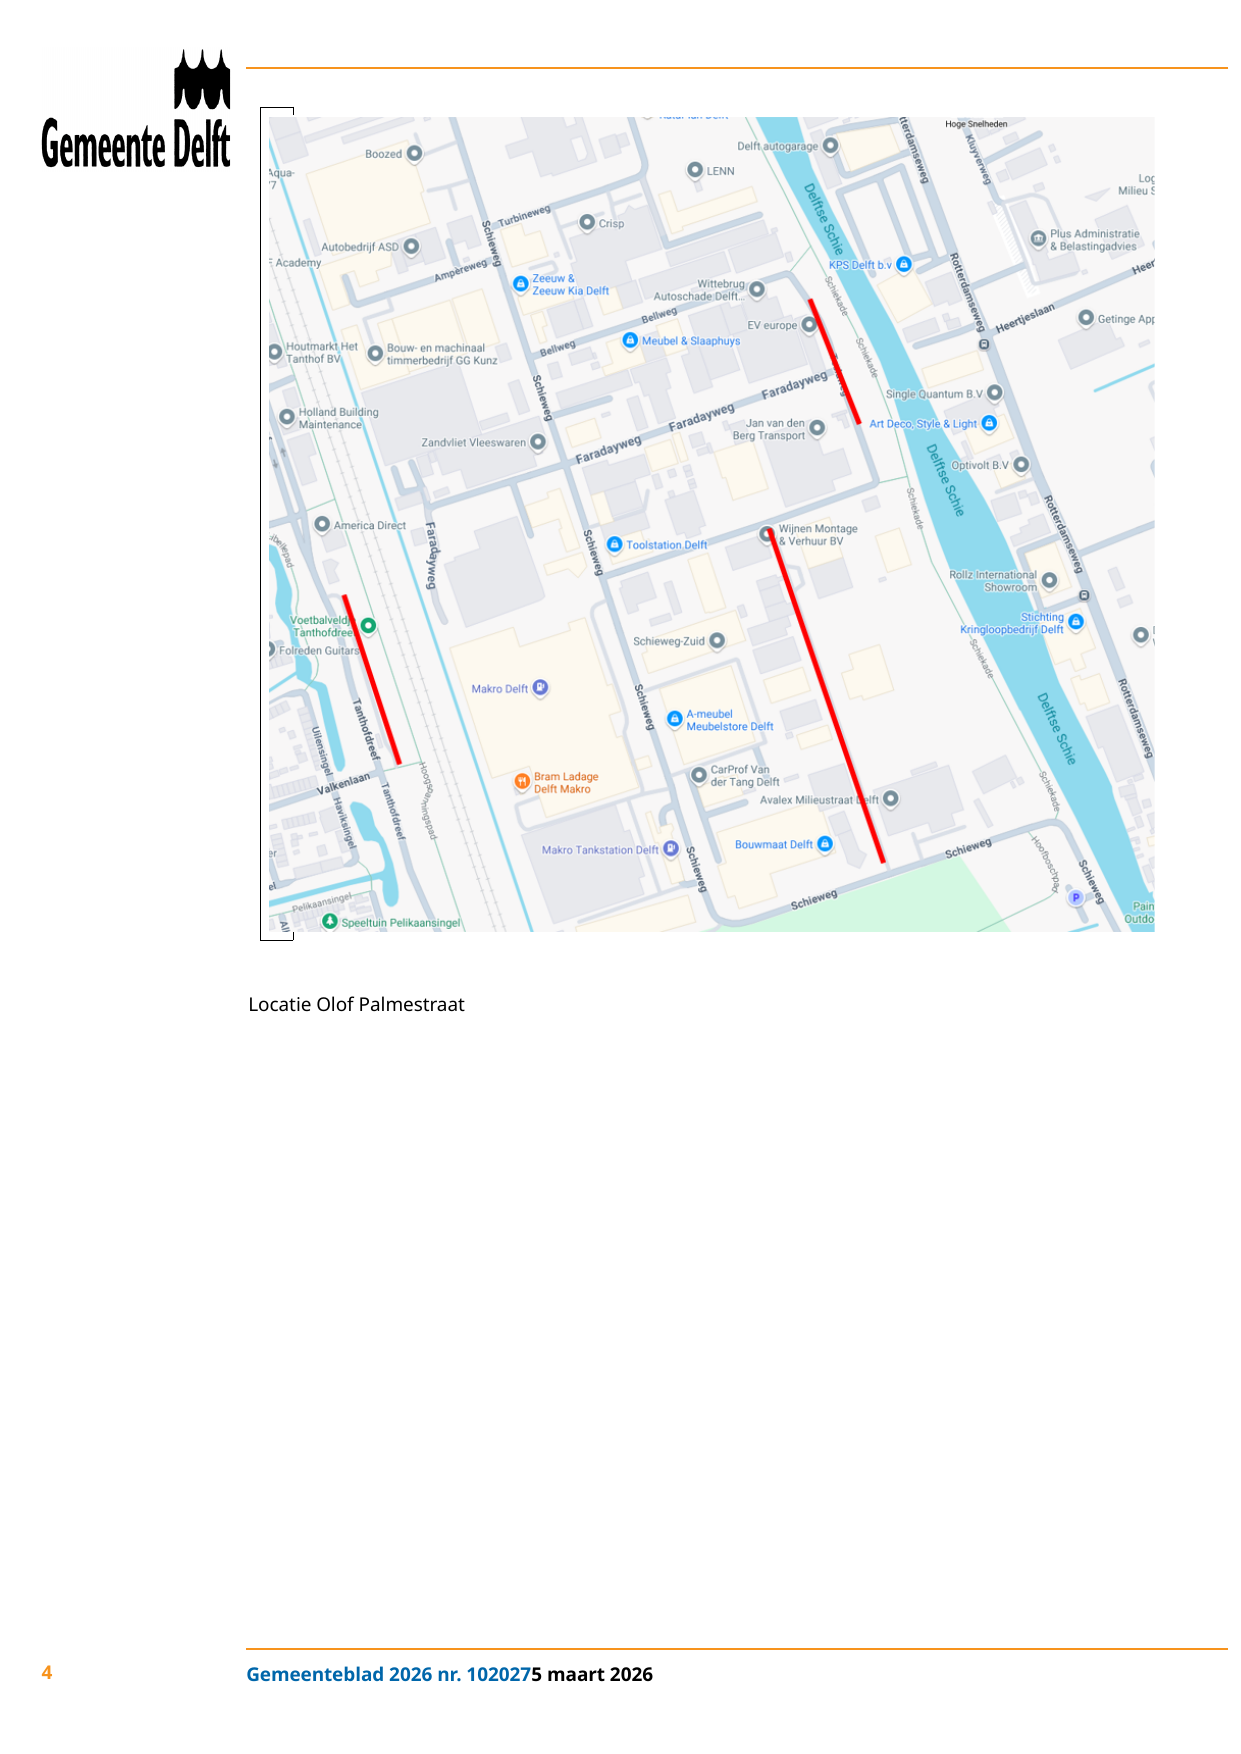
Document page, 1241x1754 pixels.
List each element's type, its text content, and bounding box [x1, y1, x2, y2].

text Locatie Olof Palmestraat [248, 991, 1152, 1017]
picture [41, 47, 231, 172]
picture [268, 115, 1155, 932]
